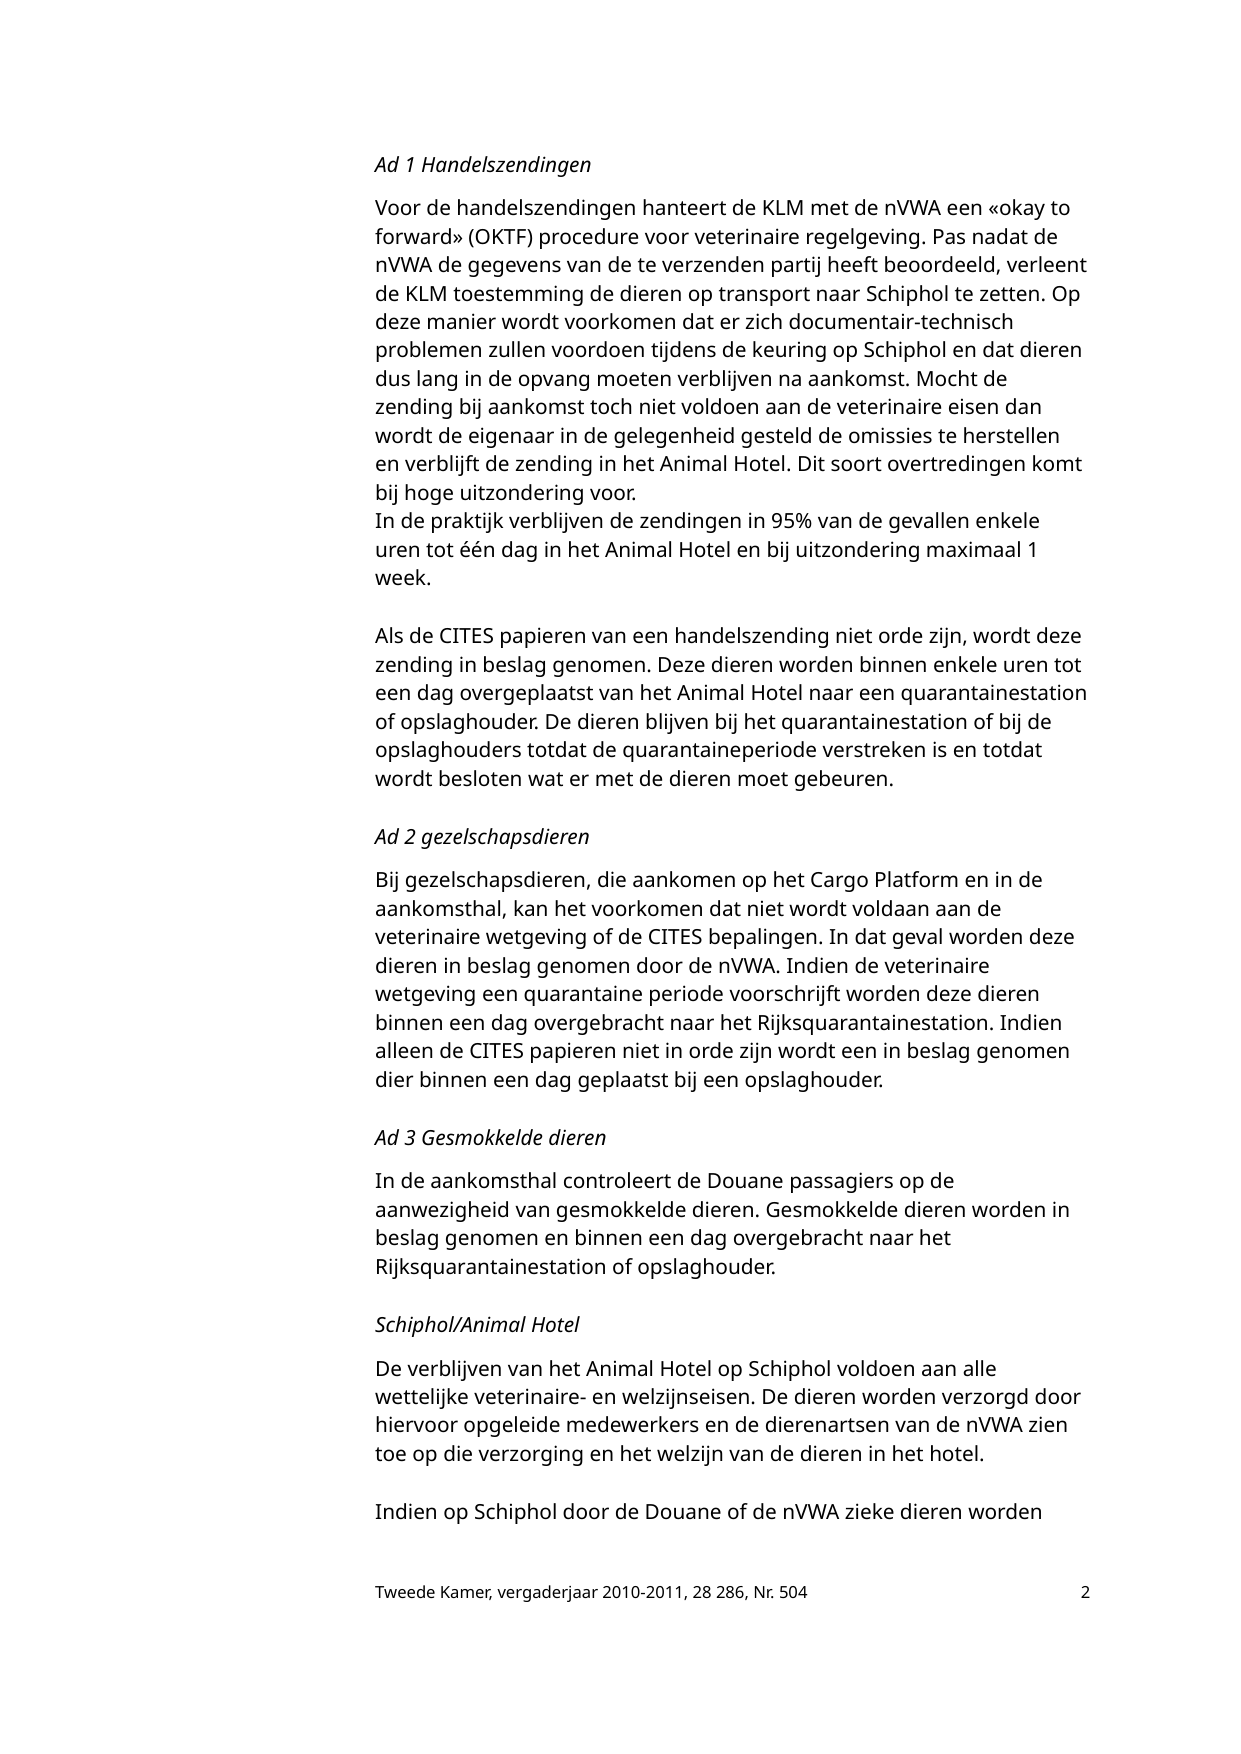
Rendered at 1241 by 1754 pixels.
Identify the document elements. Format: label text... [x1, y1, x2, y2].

text Bij gezelschapsdieren, die aankomen op het Cargo Platform en in de aankomsthal, kan het voorkomen dat niet wordt voldaan aan de veterinaire wetgeving of de CITES bepalingen. In dat geval worden deze dieren in beslag genomen door de nVWA. Indien de veterinaire wetgeving een quarantaine periode voorschrijft worden deze dieren binnen een dag overgebracht naar het Rijksquarantainestation. Indien alleen de CITES papieren niet in orde zijn wordt een in beslag genomen dier binnen een dag geplaatst bij een opslaghouder. [375, 866, 1090, 1093]
text Ad 1 Handelszendingen [375, 150, 1090, 178]
text Ad 3 Gesmokkelde dieren [375, 1123, 1090, 1152]
text Voor de handelszendingen hanteert de KLM met de nVWA een «okay to forward» (OKTF) procedure voor veterinaire regelgeving. Pas nadat de nVWA de gegevens van de te verzenden partij heeft beoordeeld, verleent de KLM toestemming de dieren op transport naar Schiphol te zetten. Op deze manier wordt voorkomen dat er zich documentair-technisch problemen zullen voordoen tijdens de keuring op Schiphol en dat dieren dus lang in de opvang moeten verblijven na aankomst. Mocht de zending bij aankomst toch niet voldoen aan de veterinaire eisen dan wordt de eigenaar in de gelegenheid gesteld de omissies te herstellen en verblijft de zending in het Animal Hotel. Dit soort overtredingen komt bij hoge uitzondering voor. [375, 193, 1090, 506]
text Indien op Schiphol door de Douane of de nVWA zieke dieren worden [375, 1497, 1090, 1526]
text Ad 2 gezelschapsdieren [375, 822, 1090, 851]
text In de praktijk verblijven de zendingen in 95% van de gevallen enkele uren tot één dag in het Animal Hotel en bij uitzondering maximaal 1 week. [375, 506, 1090, 592]
text Schiphol/Animal Hotel [375, 1310, 1090, 1339]
text In de aankomsthal controleert de Douane passagiers op de aanwezigheid van gesmokkelde dieren. Gesmokkelde dieren worden in beslag genomen en binnen een dag overgebracht naar het Rijksquarantainestation of opslaghouder. [375, 1167, 1090, 1280]
text Als de CITES papieren van een handelszending niet orde zijn, wordt deze zending in beslag genomen. Deze dieren worden binnen enkele uren tot een dag overgeplaatst van het Animal Hotel naar een quarantainestation of opslaghouder. De dieren blijven bij het quarantainestation of bij de opslaghouders totdat de quarantaineperiode verstreken is en totdat wordt besloten wat er met de dieren moet gebeuren. [375, 622, 1090, 792]
text De verblijven van het Animal Hotel op Schiphol voldoen aan alle wettelijke veterinaire- en welzijnseisen. De dieren worden verzorgd door hiervoor opgeleide medewerkers en de dierenartsen van de nVWA zien toe op die verzorging en het welzijn van de dieren in het hotel. [375, 1354, 1090, 1467]
